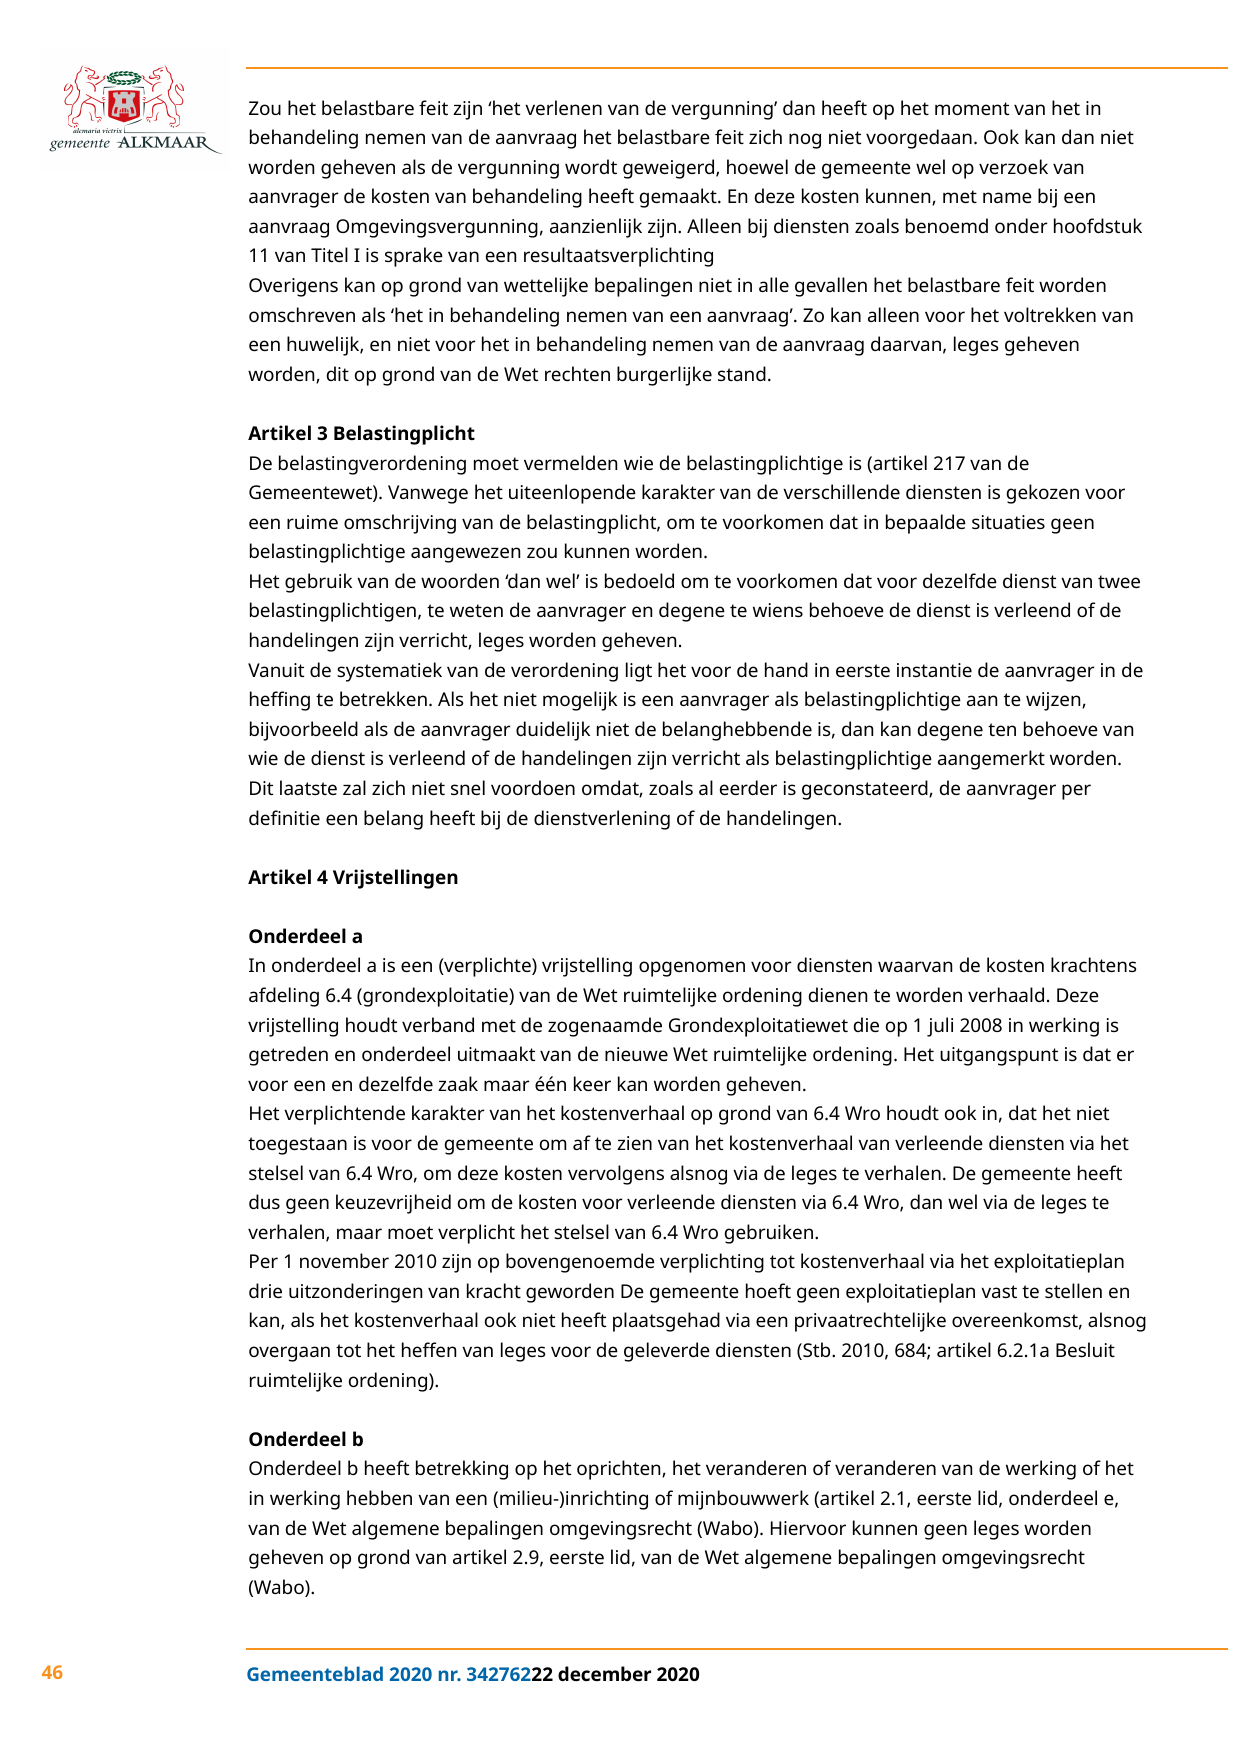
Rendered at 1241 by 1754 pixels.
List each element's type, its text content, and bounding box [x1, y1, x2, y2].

text In onderdeel a is een (verplichte) vrijstelling opgenomen voor diensten waarvan de kosten krachtens afdeling 6.4 (grondexploitatie) van de Wet ruimtelijke ordening dienen te worden verhaald. Deze vrijstelling houdt verband met de zogenaamde Grondexploitatiewet die op 1 juli 2008 in werking is getreden en onderdeel uitmaakt van de nieuwe Wet ruimtelijke ordening. Het uitgangspunt is dat er voor een en dezelfde zaak maar één keer kan worden geheven. [248, 953, 1152, 1097]
text Onderdeel a [248, 923, 1152, 949]
text Artikel 3 Belastingplicht [248, 420, 1152, 446]
text Onderdeel b [248, 1426, 1152, 1452]
text Zou het belastbare feit zijn ‘het verlenen van de vergunning’ dan heeft op het moment van het in behandeling nemen van de aanvraag het belastbare feit zich nog niet voorgedaan. Ook kan dan niet worden geheven als de vergunning wordt geweigerd, hoewel de gemeente wel op verzoek van aanvrager de kosten van behandeling heeft gemaakt. En deze kosten kunnen, met name bij een aanvraag Omgevingsvergunning, aanzienlijk zijn. Alleen bij diensten zoals benoemd onder hoofdstuk 11 van Titel I is sprake van een resultaatsverplichting [248, 95, 1152, 268]
picture [41, 47, 231, 172]
text Het gebruik van de woorden ‘dan wel’ is bedoeld om te voorkomen dat voor dezelfde dienst van twee belastingplichtigen, te weten de aanvrager en degene te wiens behoeve de dienst is verleend of de handelingen zijn verricht, leges worden geheven. [248, 568, 1152, 653]
text Vanuit de systematiek van de verordening ligt het voor de hand in eerste instantie de aanvrager in de heffing te betrekken. Als het niet mogelijk is een aanvrager als belastingplichtige aan te wijzen, bijvoorbeeld als de aanvrager duidelijk niet de belanghebbende is, dan kan degene ten behoeve van wie de dienst is verleend of de handelingen zijn verricht als belastingplichtige aangemerkt worden. Dit laatste zal zich niet snel voordoen omdat, zoals al eerder is geconstateerd, de aanvrager per definitie een belang heeft bij de dienstverlening of de handelingen. [248, 657, 1152, 831]
text De belastingverordening moet vermelden wie de belastingplichtige is (artikel 217 van de Gemeentewet). Vanwege het uiteenlopende karakter van de verschillende diensten is gekozen voor een ruime omschrijving van de belastingplicht, om te voorkomen dat in bepaalde situaties geen belastingplichtige aangewezen zou kunnen worden. [248, 450, 1152, 564]
text Het verplichtende karakter van het kostenverhaal op grond van 6.4 Wro houdt ook in, dat het niet toegestaan is voor de gemeente om af te zien van het kostenverhaal van verleende diensten via het stelsel van 6.4 Wro, om deze kosten vervolgens alsnog via de leges te verhalen. De gemeente heeft dus geen keuzevrijheid om de kosten voor verleende diensten via 6.4 Wro, dan wel via de leges te verhalen, maar moet verplicht het stelsel van 6.4 Wro gebruiken. [248, 1101, 1152, 1245]
text Onderdeel b heeft betrekking op het oprichten, het veranderen of veranderen van de werking of het in werking hebben van een (milieu-)inrichting of mijnbouwwerk (artikel 2.1, eerste lid, onderdeel e, van de Wet algemene bepalingen omgevingsrecht (Wabo). Hiervoor kunnen geen leges worden geheven op grond van artikel 2.9, eerste lid, van de Wet algemene bepalingen omgevingsrecht (Wabo). [248, 1456, 1152, 1600]
text Artikel 4 Vrijstellingen [248, 864, 1152, 890]
text Per 1 november 2010 zijn op bovengenoemde verplichting tot kostenverhaal via het exploitatieplan drie uitzonderingen van kracht geworden De gemeente hoeft geen exploitatieplan vast te stellen en kan, als het kostenverhaal ook niet heeft plaatsgehad via een privaatrechtelijke overeenkomst, alsnog overgaan tot het heffen van leges voor de geleverde diensten (Stb. 2010, 684; artikel 6.2.1a Besluit ruimtelijke ordening). [248, 1248, 1152, 1393]
text Overigens kan op grond van wettelijke bepalingen niet in alle gevallen het belastbare feit worden omschreven als ‘het in behandeling nemen van een aanvraag’. Zo kan alleen voor het voltrekken van een huwelijk, en niet voor het in behandeling nemen van de aanvraag daarvan, leges geheven worden, dit op grond van de Wet rechten burgerlijke stand. [248, 272, 1152, 387]
